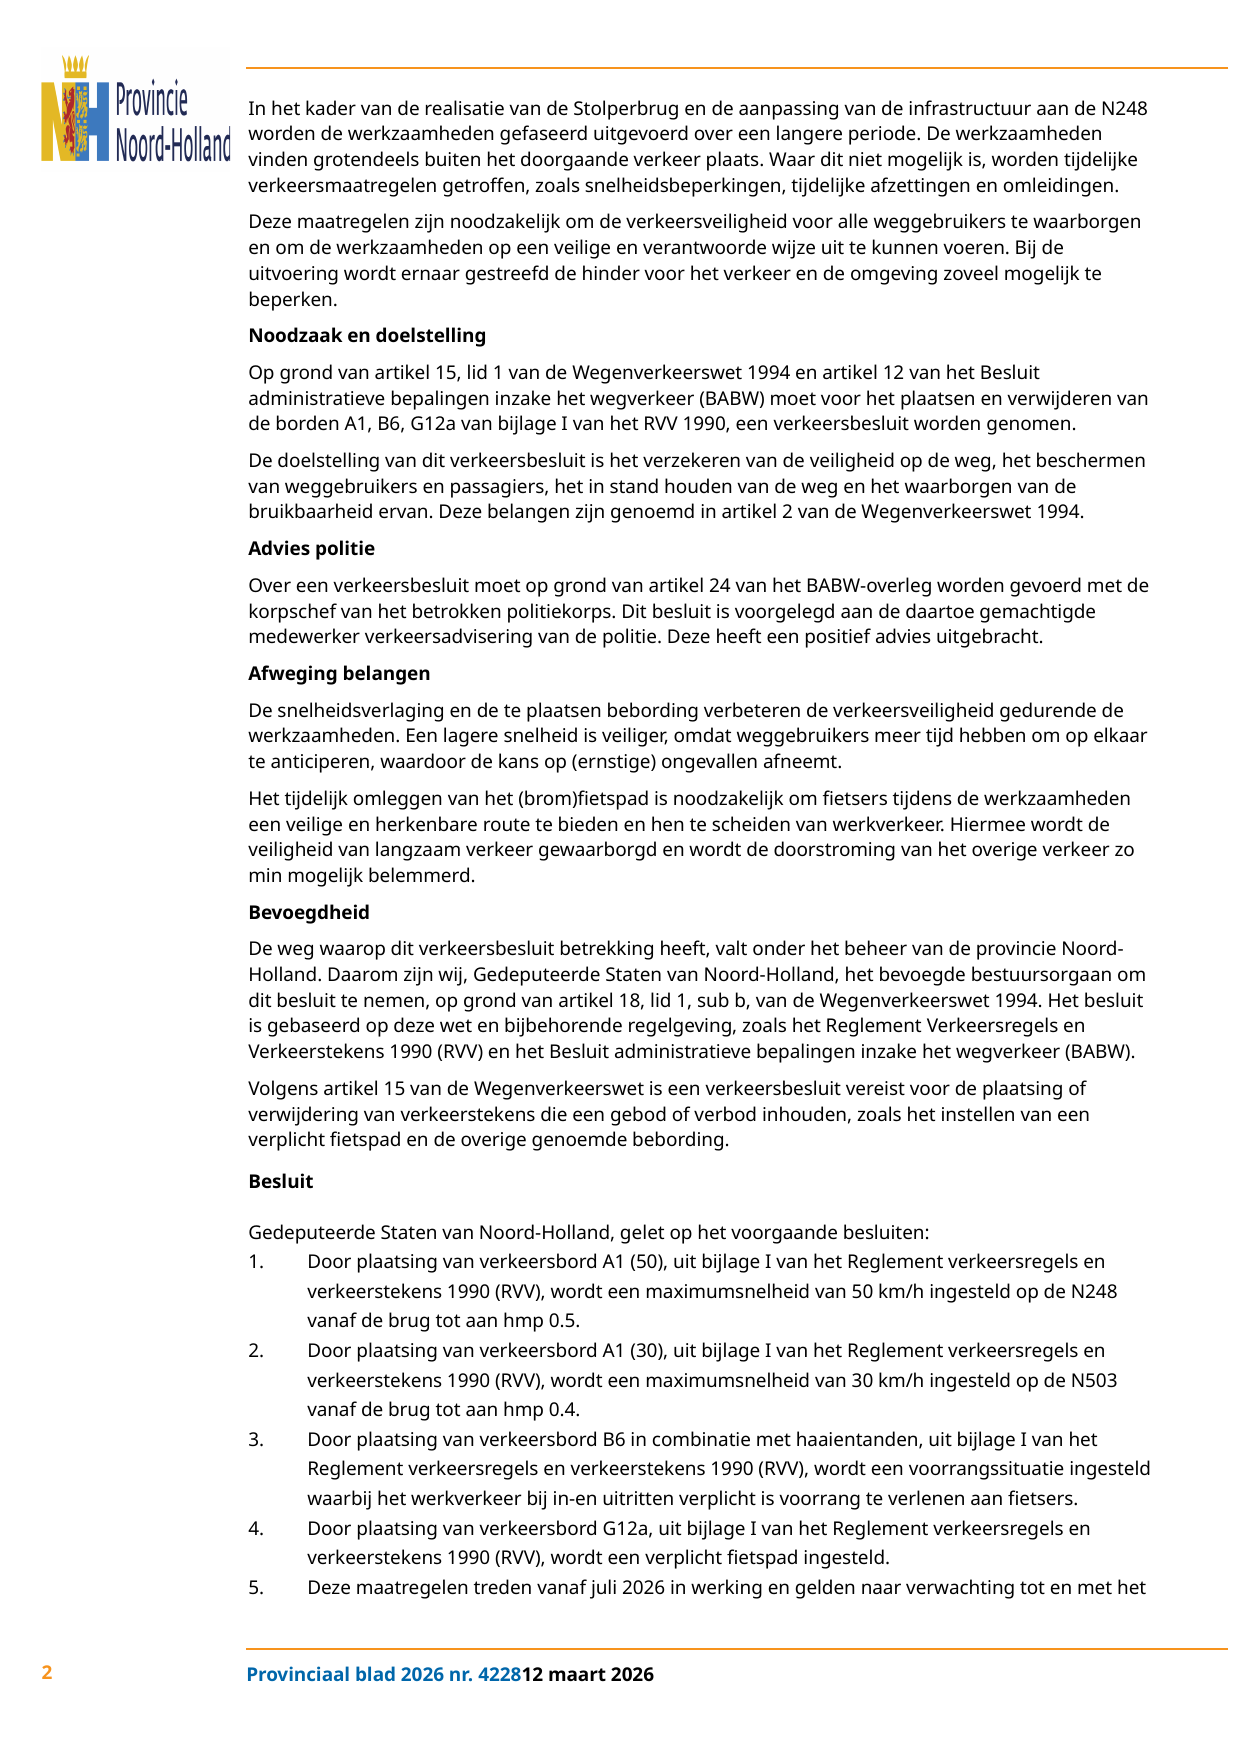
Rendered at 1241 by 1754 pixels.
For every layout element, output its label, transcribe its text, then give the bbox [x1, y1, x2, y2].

text De snelheidsverlaging en de te plaatsen bebording verbeteren de verkeersveiligheid gedurende de werkzaamheden. Een lagere snelheid is veiliger, omdat weggebruikers meer tijd hebben om op elkaar te anticiperen, waardoor de kans op (ernstige) ongevallen afneemt. [248, 697, 1152, 774]
text Besluit [248, 1168, 1152, 1194]
list Deze maatregelen treden vanaf juli 2026 in werking en gelden naar verwachting tot en met het [248, 1574, 1152, 1600]
list Door plaatsing van verkeersbord A1 (50), uit bijlage I van het Reglement verkeersregels en verkeerstekens 1990 (RVV), wordt een maximumsnelheid van 50 km/h ingesteld op de N248 vanaf de brug tot aan hmp 0.5. [248, 1248, 1152, 1333]
text Noodzaak en doelstelling [248, 322, 1152, 348]
list Door plaatsing van verkeersbord A1 (30), uit bijlage I van het Reglement verkeersregels en verkeerstekens 1990 (RVV), wordt een maximumsnelheid van 30 km/h ingesteld op de N503 vanaf de brug tot aan hmp 0.4. [248, 1337, 1152, 1422]
text De doelstelling van dit verkeersbesluit is het verzekeren van de veiligheid op de weg, het beschermen van weggebruikers en passagiers, het in stand houden van de weg en het waarborgen van de bruikbaarheid ervan. Deze belangen zijn genoemd in artikel 2 van de Wegenverkeerswet 1994. [248, 447, 1152, 524]
text Advies politie [248, 535, 1152, 561]
text De weg waarop dit verkeersbesluit betrekking heeft, valt onder het beheer van de provincie Noord-Holland. Daarom zijn wij, Gedeputeerde Staten van Noord-Holland, het bevoegde bestuursorgaan om dit besluit te nemen, op grond van artikel 18, lid 1, sub b, van de Wegenverkeerswet 1994. Het besluit is gebaseerd op deze wet en bijbehorende regelgeving, zoals het Reglement Verkeersregels en Verkeerstekens 1990 (RVV) en het Besluit administratieve bepalingen inzake het wegverkeer (BABW). [248, 936, 1152, 1064]
text Afweging belangen [248, 660, 1152, 686]
list Door plaatsing van verkeersbord B6 in combinatie met haaientanden, uit bijlage I van het Reglement verkeersregels en verkeerstekens 1990 (RVV), wordt een voorrangssituatie ingesteld waarbij het werkverkeer bij in-en uitritten verplicht is voorrang te verlenen aan fietsers. [248, 1426, 1152, 1511]
text Deze maatregelen zijn noodzakelijk om de verkeersveiligheid voor alle weggebruikers te waarborgen en om de werkzaamheden op een veilige en verantwoorde wijze uit te kunnen voeren. Bij de uitvoering wordt ernaar gestreefd de hinder voor het verkeer en de omgeving zoveel mogelijk te beperken. [248, 209, 1152, 312]
text Volgens artikel 15 van de Wegenverkeerswet is een verkeersbesluit vereist voor de plaatsing of verwijdering van verkeerstekens die een gebod of verbod inhouden, zoals het instellen van een verplicht fietspad en de overige genoemde bebording. [248, 1075, 1152, 1152]
text Bevoegdheid [248, 899, 1152, 924]
text In het kader van de realisatie van de Stolperbrug en de aanpassing van de infrastructuur aan de N248 worden de werkzaamheden gefaseerd uitgevoerd over een langere periode. De werkzaamheden vinden grotendeels buiten het doorgaande verkeer plaats. Waar dit niet mogelijk is, worden tijdelijke verkeersmaatregelen getroffen, zoals snelheidsbeperkingen, tijdelijke afzettingen en omleidingen. [248, 95, 1152, 198]
text Over een verkeersbesluit moet op grond van artikel 24 van het BABW-overleg worden gevoerd met de korpschef van het betrokken politiekorps. Dit besluit is voorgelegd aan de daartoe gemachtigde medewerker verkeersadvisering van de politie. Deze heeft een positief advies uitgebracht. [248, 572, 1152, 649]
text Gedeputeerde Staten van Noord-Holland, gelet op het voorgaande besluiten: [248, 1219, 1152, 1245]
text Op grond van artikel 15, lid 1 van de Wegenverkeerswet 1994 en artikel 12 van het Besluit administratieve bepalingen inzake het wegverkeer (BABW) moet voor het plaatsen en verwijderen van de borden A1, B6, G12a van bijlage I van het RVV 1990, een verkeersbesluit worden genomen. [248, 359, 1152, 436]
text Het tijdelijk omleggen van het (brom)fietspad is noodzakelijk om fietsers tijdens de werkzaamheden een veilige en herkenbare route te bieden en hen te scheiden van werkverkeer. Hiermee wordt de veiligheid van langzaam verkeer gewaarborgd en wordt de doorstroming van het overige verkeer zo min mogelijk belemmerd. [248, 785, 1152, 888]
list Door plaatsing van verkeersbord G12a, uit bijlage I van het Reglement verkeersregels en verkeerstekens 1990 (RVV), wordt een verplicht fietspad ingesteld. [248, 1515, 1152, 1570]
picture [41, 47, 231, 172]
